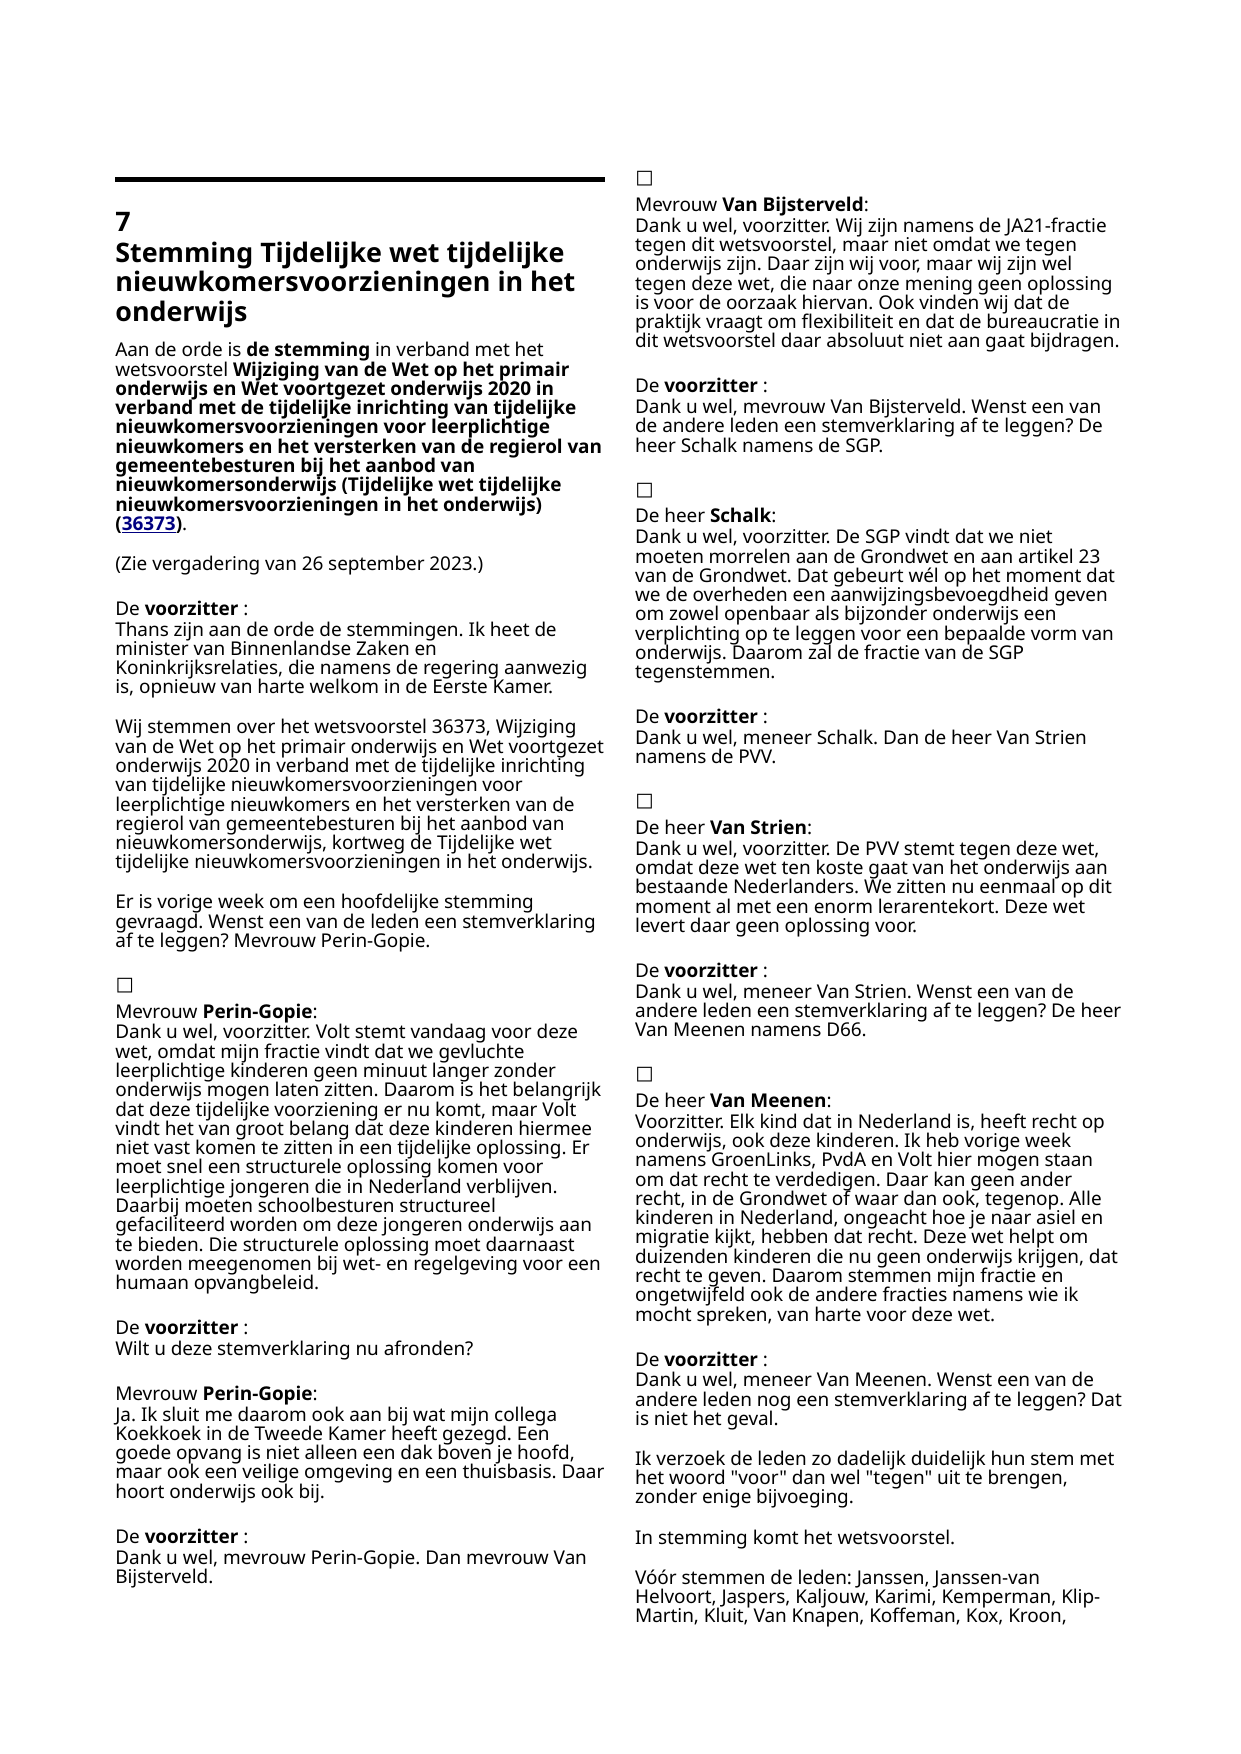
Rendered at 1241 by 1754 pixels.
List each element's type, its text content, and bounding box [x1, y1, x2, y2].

text Dank u wel, meneer Schalk. Dan de heer Van Strien namens de PVV. [635, 729, 1125, 768]
text De heer Van Strien: [635, 814, 1125, 840]
text De voorzitter : [115, 1314, 605, 1340]
text In stemming komt het wetsvoorstel. [635, 1529, 1125, 1548]
text ⬜ [635, 165, 1125, 191]
text Wilt u deze stemverklaring nu afronden? [115, 1340, 605, 1359]
text De heer Van Meenen: [635, 1087, 1125, 1113]
text Thans zijn aan de orde de stemmingen. Ik heet de minister van Binnenlandse Zaken en Koninkrijksrelaties, die namens de regering aanwezig is, opnieuw van harte welkom in de Eerste Kamer. [115, 621, 605, 698]
text De voorzitter : [635, 372, 1125, 398]
text Aan de orde is de stemming in verband met het wetsvoorstel Wijziging van de Wet op het primair onderwijs en Wet voortgezet onderwijs 2020 in verband met de tijdelijke inrichting van tijdelijke nieuwkomersvoorzieningen voor leerplichtige nieuwkomers en het versterken van de regierol van gemeentebesturen bij het aanbod van nieuwkomersonderwijs (Tijdelijke wet tijdelijke nieuwkomersvoorzieningen in het onderwijs) (36373). [115, 341, 605, 534]
text ⬜ [635, 477, 1125, 503]
text ⬜ [115, 972, 605, 998]
text Dank u wel, meneer Van Meenen. Wenst een van de andere leden nog een stemverklaring af te leggen? Dat is niet het geval. [635, 1371, 1125, 1429]
text ⬜ [635, 1061, 1125, 1087]
text De voorzitter : [635, 957, 1125, 983]
text Ik verzoek de leden zo dadelijk duidelijk hun stem met het woord "voor" dan wel "tegen" uit te brengen, zonder enige bijvoeging. [635, 1450, 1125, 1508]
text De voorzitter : [115, 595, 605, 621]
text 7 [115, 203, 605, 239]
text Dank u wel, voorzitter. Wij zijn namens de JA21-fractie tegen dit wetsvoorstel, maar niet omdat we tegen onderwijs zijn. Daar zijn wij voor, maar wij zijn wel tegen deze wet, die naar onze mening geen oplossing is voor de oorzaak hiervan. Ook vinden wij dat de praktijk vraagt om flexibiliteit en dat de bureaucratie in dit wetsvoorstel daar absoluut niet aan gaat bijdragen. [635, 217, 1125, 352]
text Er is vorige week om een hoofdelijke stemming gevraagd. Wenst een van de leden een stemverklaring af te leggen? Mevrouw Perin-Gopie. [115, 893, 605, 951]
text Dank u wel, voorzitter. De SGP vindt dat we niet moeten morrelen aan de Grondwet en aan artikel 23 van de Grondwet. Dat gebeurt wél op het moment dat we de overheden een aanwijzingsbevoegdheid geven om zowel openbaar als bijzonder onderwijs een verplichting op te leggen voor een bepaalde vorm van onderwijs. Daarom zal de fractie van de SGP tegenstemmen. [635, 528, 1125, 682]
text Dank u wel, voorzitter. Volt stemt vandaag voor deze wet, omdat mijn fractie vindt dat we gevluchte leerplichtige kinderen geen minuut langer zonder onderwijs mogen laten zitten. Daarom is het belangrijk dat deze tijdelijke voorziening er nu komt, maar Volt vindt het van groot belang dat deze kinderen hiermee niet vast komen te zitten in een tijdelijke oplossing. Er moet snel een structurele oplossing komen voor leerplichtige jongeren die in Nederland verblijven. Daarbij moeten schoolbesturen structureel gefaciliteerd worden om deze jongeren onderwijs aan te bieden. Die structurele oplossing moet daarnaast worden meegenomen bij wet- en regelgeving voor een humaan opvangbeleid. [115, 1023, 605, 1293]
text Mevrouw Van Bijsterveld: [635, 191, 1125, 217]
text Mevrouw Perin-Gopie: [115, 998, 605, 1023]
text Vóór stemmen de leden: Janssen, Janssen-van Helvoort, Jaspers, Kaljouw, Karimi, Kemperman, Klip-Martin, Kluit, Van Knapen, Koffeman, Kox, Kroon, [635, 1569, 1125, 1627]
text De voorzitter : [635, 1346, 1125, 1371]
text Voorzitter. Elk kind dat in Nederland is, heeft recht op onderwijs, ook deze kinderen. Ik heb vorige week namens GroenLinks, PvdA en Volt hier mogen staan om dat recht te verdedigen. Daar kan geen ander recht, in de Grondwet of waar dan ook, tegenop. Alle kinderen in Nederland, ongeacht hoe je naar asiel en migratie kijkt, hebben dat recht. Deze wet helpt om duizenden kinderen die nu geen onderwijs krijgen, dat recht te geven. Daarom stemmen mijn fractie en ongetwijfeld ook de andere fracties namens wie ik mocht spreken, van harte voor deze wet. [635, 1113, 1125, 1325]
text Dank u wel, mevrouw Perin-Gopie. Dan mevrouw Van Bijsterveld. [115, 1549, 605, 1587]
text De voorzitter : [115, 1523, 605, 1549]
text (Zie vergadering van 26 september 2023.) [115, 555, 605, 574]
text De heer Schalk: [635, 503, 1125, 528]
text Dank u wel, mevrouw Van Bijsterveld. Wenst een van de andere leden een stemverklaring af te leggen? De heer Schalk namens de SGP. [635, 398, 1125, 456]
text Stemming Tijdelijke wet tijdelijke nieuwkomersvoorzieningen in het onderwijs [115, 239, 605, 341]
text ⬜ [635, 788, 1125, 814]
text Dank u wel, voorzitter. De PVV stemt tegen deze wet, omdat deze wet ten koste gaat van het onderwijs aan bestaande Nederlanders. We zitten nu eenmaal op dit moment al met een enorm lerarentekort. Deze wet levert daar geen oplossing voor. [635, 840, 1125, 936]
text De voorzitter : [635, 703, 1125, 729]
text Ja. Ik sluit me daarom ook aan bij wat mijn collega Koekkoek in de Tweede Kamer heeft gezegd. Een goede opvang is niet alleen een dak boven je hoofd, maar ook een veilige omgeving en een thuisbasis. Daar hoort onderwijs ook bij. [115, 1406, 605, 1502]
text Wij stemmen over het wetsvoorstel 36373, Wijziging van de Wet op het primair onderwijs en Wet voortgezet onderwijs 2020 in verband met de tijdelijke inrichting van tijdelijke nieuwkomersvoorzieningen voor leerplichtige nieuwkomers en het versterken van de regierol van gemeentebesturen bij het aanbod van nieuwkomersonderwijs, kortweg de Tijdelijke wet tijdelijke nieuwkomersvoorzieningen in het onderwijs. [115, 718, 605, 873]
text Dank u wel, meneer Van Strien. Wenst een van de andere leden een stemverklaring af te leggen? De heer Van Meenen namens D66. [635, 983, 1125, 1041]
text Mevrouw Perin-Gopie: [115, 1380, 605, 1406]
